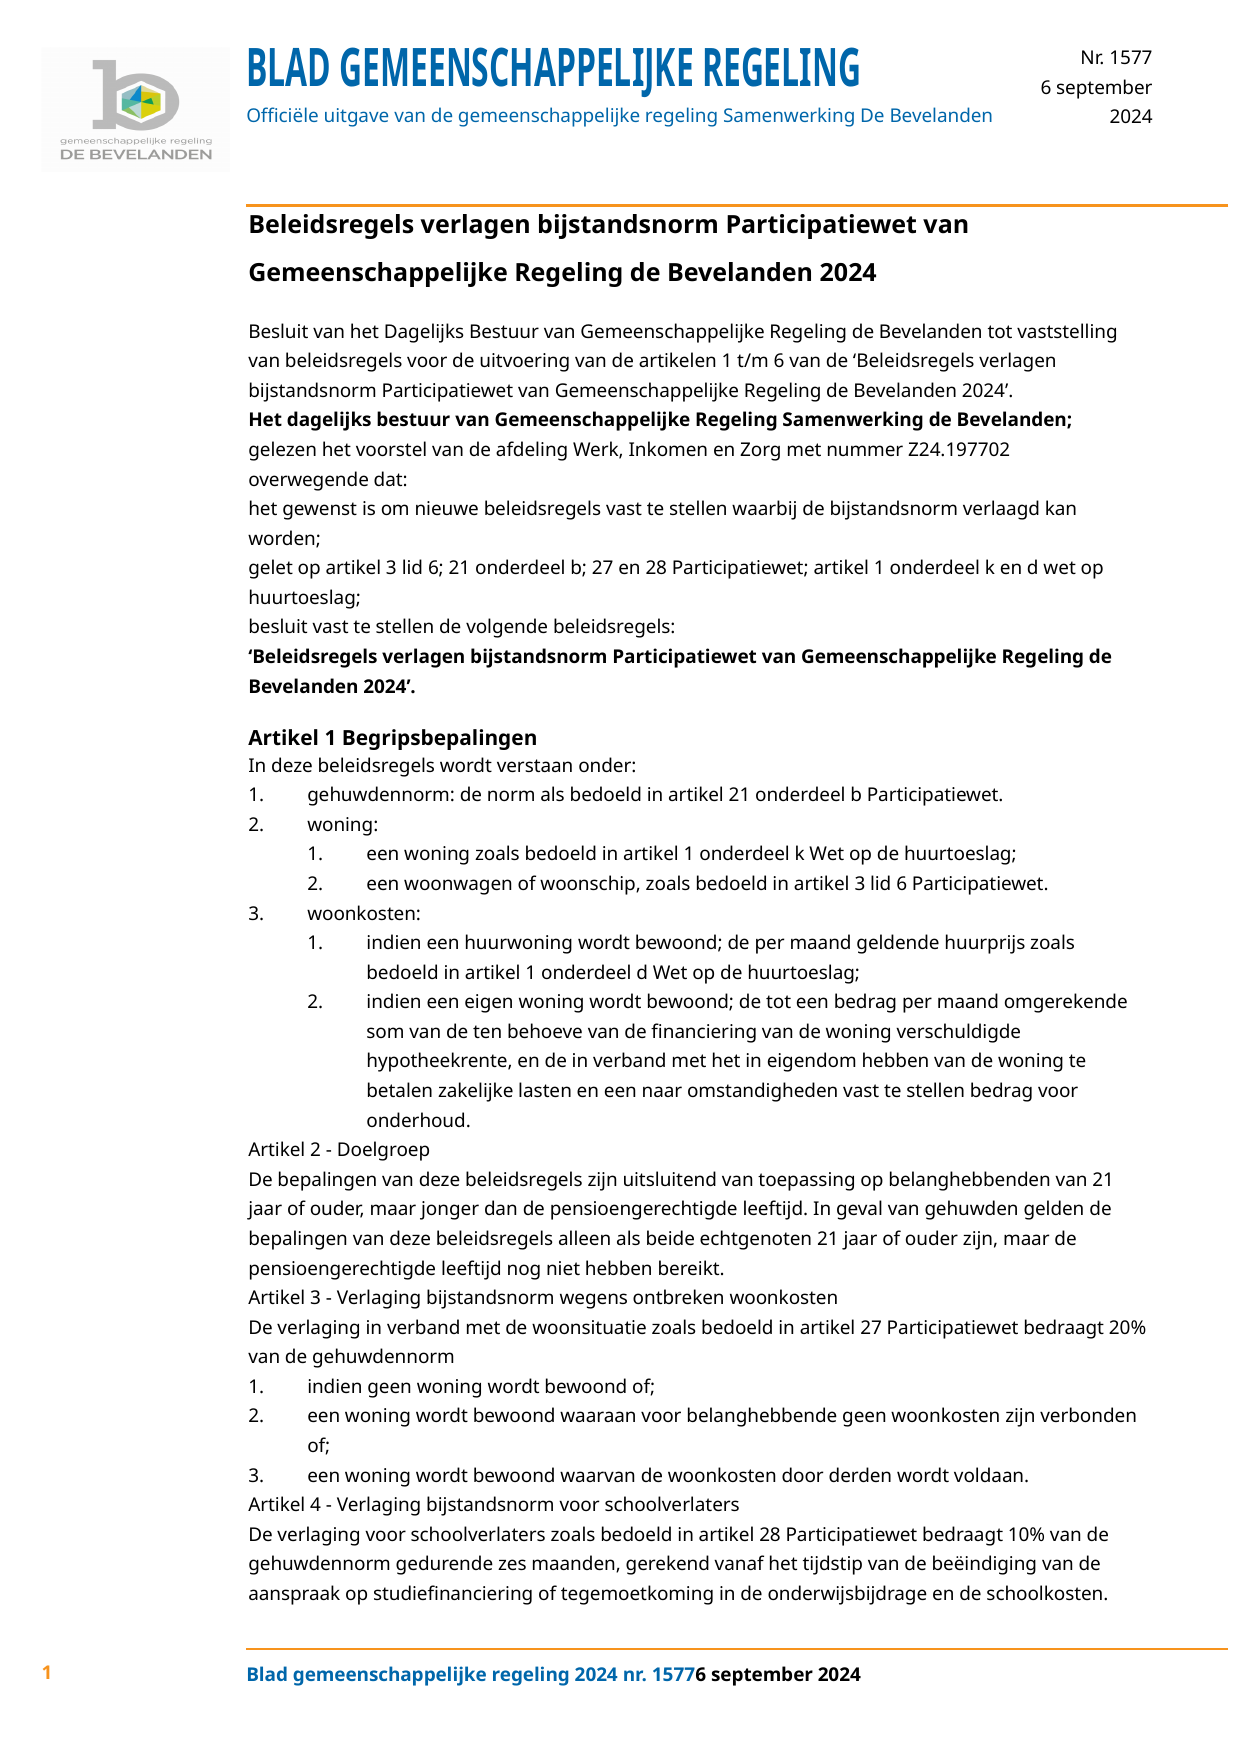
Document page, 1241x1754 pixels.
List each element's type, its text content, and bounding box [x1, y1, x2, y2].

text gelet op artikel 3 lid 6; 21 onderdeel b; 27 en 28 Participatiewet; artikel 1 onderdeel k en d wet op huurtoeslag; [248, 554, 1152, 610]
text Artikel 4 - Verlaging bijstandsnorm voor schoolverlaters [248, 1491, 1152, 1517]
text het gewenst is om nieuwe beleidsregels vast te stellen waarbij de bijstandsnorm verlaagd kan worden; [248, 495, 1152, 551]
text Beleidsregels verlagen bijstandsnorm Participatiewet van Gemeenschappelijke Regeling de Bevelanden 2024 [248, 207, 1152, 288]
list woning: [248, 811, 1152, 837]
text In deze beleidsregels wordt verstaan onder: [248, 752, 1152, 777]
list indien geen woning wordt bewoond of; [248, 1373, 1152, 1399]
text De bepalingen van deze beleidsregels zijn uitsluitend van toepassing op belanghebbenden van 21 jaar of ouder, maar jonger dan de pensioengerechtigde leeftijd. In geval van gehuwden gelden de bepalingen van deze beleidsregels alleen als beide echtgenoten 21 jaar of ouder zijn, maar de pensioengerechtigde leeftijd nog niet hebben bereikt. [248, 1166, 1152, 1280]
list gehuwdennorm: de norm als bedoeld in artikel 21 onderdeel b Participatiewet. [248, 781, 1152, 807]
list indien een huurwoning wordt bewoond; de per maand geldende huurprijs zoals bedoeld in artikel 1 onderdeel d Wet op de huurtoeslag; [307, 929, 1152, 984]
text besluit vast te stellen de volgende beleidsregels: [248, 614, 1152, 639]
text Artikel 3 - Verlaging bijstandsnorm wegens ontbreken woonkosten [248, 1284, 1152, 1310]
text De verlaging in verband met de woonsituatie zoals bedoeld in artikel 27 Participatiewet bedraagt 20% van de gehuwdennorm [248, 1314, 1152, 1369]
list een woning wordt bewoond waaraan voor belanghebbende geen woonkosten zijn verbonden of; [248, 1403, 1152, 1458]
text overwegende dat: [248, 466, 1152, 492]
text Artikel 2 - Doelgroep [248, 1136, 1152, 1162]
picture [41, 47, 231, 172]
text Het dagelijks bestuur van Gemeenschappelijke Regeling Samenwerking de Bevelanden; [248, 407, 1152, 432]
text gelezen het voorstel van de afdeling Werk, Inkomen en Zorg met nummer Z24.197702 [248, 436, 1152, 462]
list een woning wordt bewoond waarvan de woonkosten door derden wordt voldaan. [248, 1462, 1152, 1487]
text De verlaging voor schoolverlaters zoals bedoeld in artikel 28 Participatiewet bedraagt 10% van de gehuwdennorm gedurende zes maanden, gerekend vanaf het tijdstip van de beëindiging van de aanspraak op studiefinanciering of tegemoetkoming in de onderwijsbijdrage en de schoolkosten. [248, 1521, 1152, 1606]
text Artikel 1 Begripsbepalingen [248, 723, 1152, 752]
text ‘Beleidsregels verlagen bijstandsnorm Participatiewet van Gemeenschappelijke Regeling de Bevelanden 2024’. [248, 643, 1152, 699]
list een woonwagen of woonschip, zoals bedoeld in artikel 3 lid 6 Participatiewet. [307, 870, 1152, 896]
list een woning zoals bedoeld in artikel 1 onderdeel k Wet op de huurtoeslag; [307, 841, 1152, 866]
text Besluit van het Dagelijks Bestuur van Gemeenschappelijke Regeling de Bevelanden tot vaststelling van beleidsregels voor de uitvoering van de artikelen 1 t/m 6 van de ‘Beleidsregels verlagen bijstandsnorm Participatiewet van Gemeenschappelijke Regeling de Bevelanden 2024’. [248, 318, 1152, 403]
list woonkosten: [248, 900, 1152, 925]
list indien een eigen woning wordt bewoond; de tot een bedrag per maand omgerekende som van de ten behoeve van de financiering van de woning verschuldigde hypotheekrente, en de in verband met het in eigendom hebben van de woning te betalen zakelijke lasten en een naar omstandigheden vast te stellen bedrag voor onderhoud. [307, 988, 1152, 1132]
